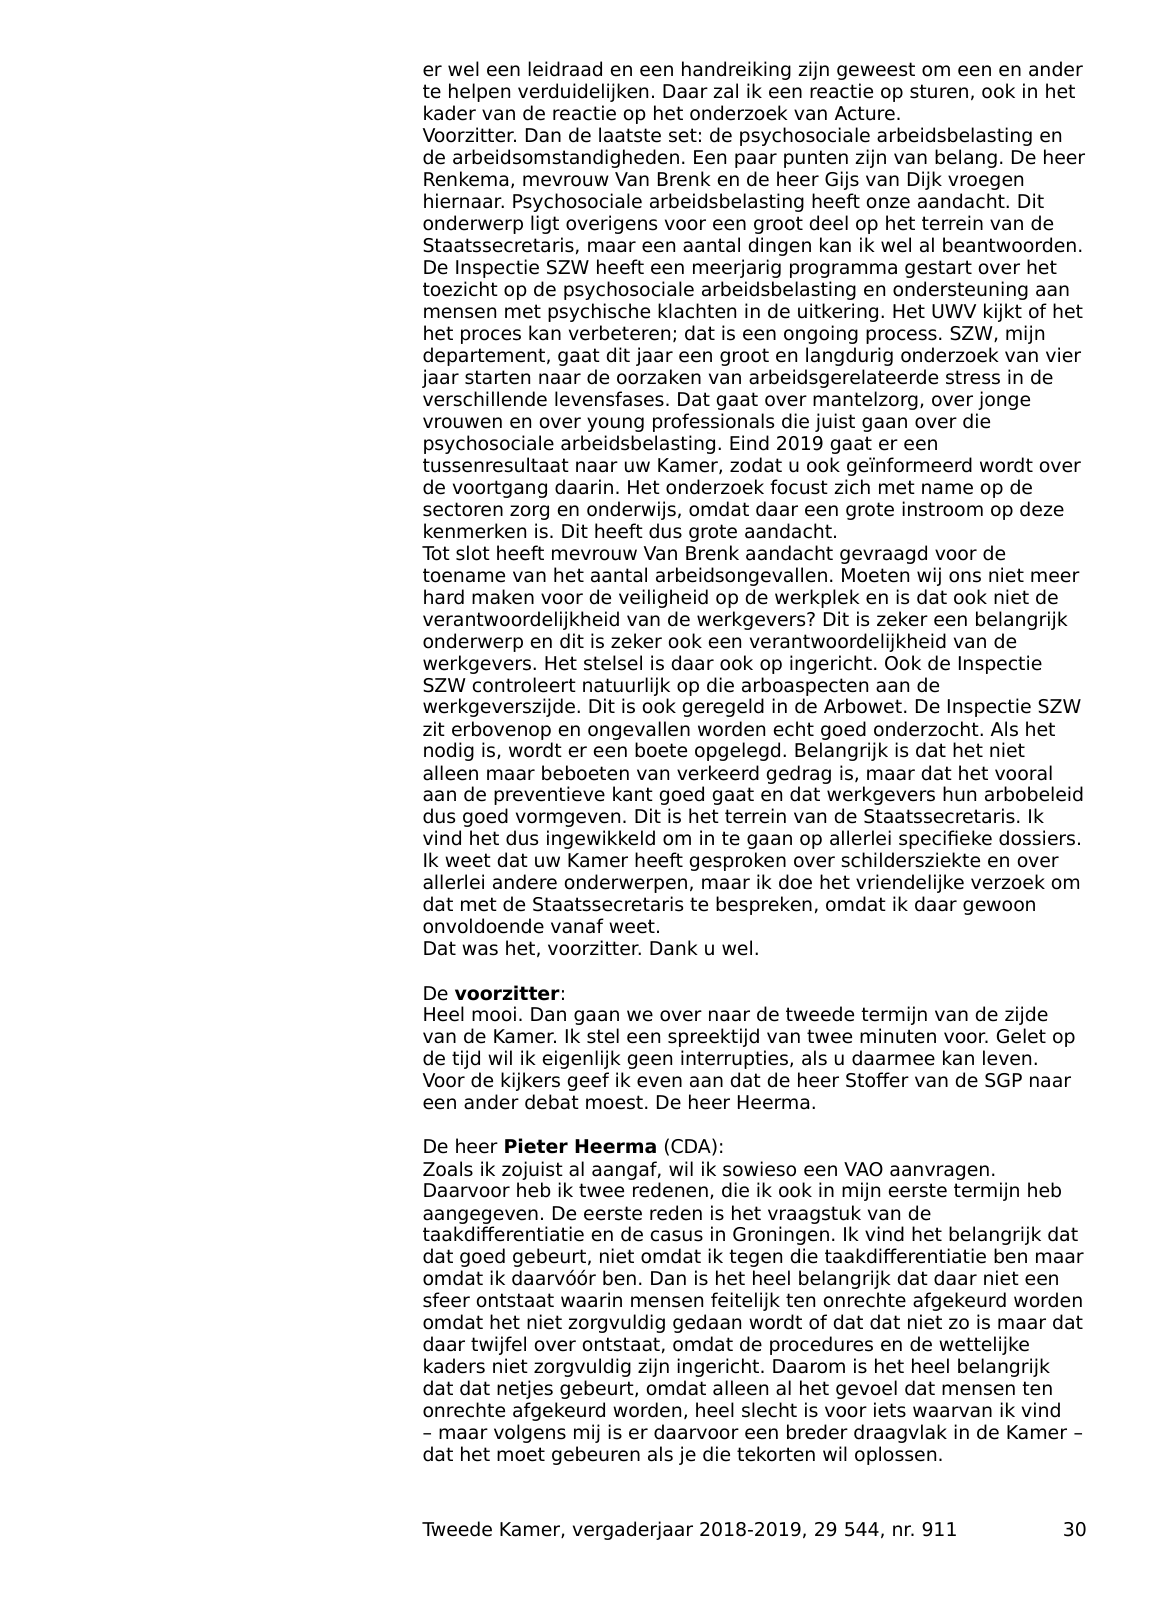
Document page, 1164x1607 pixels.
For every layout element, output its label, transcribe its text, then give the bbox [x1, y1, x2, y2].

text De heer Pieter Heerma (CDA): [422, 1136, 1087, 1158]
text Heel mooi. Dan gaan we over naar de tweede termijn van de zijde van de Kamer. Ik stel een spreektijd van twee minuten voor. Gelet op de tijd wil ik eigenlijk geen interrupties, als u daarmee kan leven. Voor de kijkers geef ik even aan dat de heer Stoffer van de SGP naar een ander debat moest. De heer Heerma. [422, 1004, 1087, 1114]
text er wel een leidraad en een handreiking zijn geweest om een en ander te helpen verduidelijken. Daar zal ik een reactie op sturen, ook in het kader van de reactie op het onderzoek van Acture. [422, 59, 1087, 125]
text De voorzitter: [422, 982, 1087, 1004]
text Dat was het, voorzitter. Dank u wel. [422, 938, 1087, 960]
text Voorzitter. Dan de laatste set: de psychosociale arbeidsbelasting en de arbeidsomstandigheden. Een paar punten zijn van belang. De heer Renkema, mevrouw Van Brenk en de heer Gijs van Dijk vroegen hiernaar. Psychosociale arbeidsbelasting heeft onze aandacht. Dit onderwerp ligt overigens voor een groot deel op het terrein van de Staatssecretaris, maar een aantal dingen kan ik wel al beantwoorden. De Inspectie SZW heeft een meerjarig programma gestart over het toezicht op de psychosociale arbeidsbelasting en ondersteuning aan mensen met psychische klachten in de uitkering. Het UWV kijkt of het het proces kan verbeteren; dat is een ongoing process. SZW, mijn departement, gaat dit jaar een groot en langdurig onderzoek van vier jaar starten naar de oorzaken van arbeidsgerelateerde stress in de verschillende levensfases. Dat gaat over mantelzorg, over jonge vrouwen en over young professionals die juist gaan over die psychosociale arbeidsbelasting. Eind 2019 gaat er een tussenresultaat naar uw Kamer, zodat u ook geïnformeerd wordt over de voortgang daarin. Het onderzoek focust zich met name op de sectoren zorg en onderwijs, omdat daar een grote instroom op deze kenmerken is. Dit heeft dus grote aandacht. [422, 125, 1087, 543]
text Tot slot heeft mevrouw Van Brenk aandacht gevraagd voor de toename van het aantal arbeidsongevallen. Moeten wij ons niet meer hard maken voor de veiligheid op de werkplek en is dat ook niet de verantwoordelijkheid van de werkgevers? Dit is zeker een belangrijk onderwerp en dit is zeker ook een verantwoordelijkheid van de werkgevers. Het stelsel is daar ook op ingericht. Ook de Inspectie SZW controleert natuurlijk op die arboaspecten aan de werkgeverszijde. Dit is ook geregeld in de Arbowet. De Inspectie SZW zit erbovenop en ongevallen worden echt goed onderzocht. Als het nodig is, wordt er een boete opgelegd. Belangrijk is dat het niet alleen maar beboeten van verkeerd gedrag is, maar dat het vooral aan de preventieve kant goed gaat en dat werkgevers hun arbobeleid dus goed vormgeven. Dit is het terrein van de Staatssecretaris. Ik vind het dus ingewikkeld om in te gaan op allerlei specifieke dossiers. Ik weet dat uw Kamer heeft gesproken over schildersziekte en over allerlei andere onderwerpen, maar ik doe het vriendelijke verzoek om dat met de Staatssecretaris te bespreken, omdat ik daar gewoon onvoldoende vanaf weet. [422, 543, 1087, 938]
text Zoals ik zojuist al aangaf, wil ik sowieso een VAO aanvragen. Daarvoor heb ik twee redenen, die ik ook in mijn eerste termijn heb aangegeven. De eerste reden is het vraagstuk van de taakdifferentiatie en de casus in Groningen. Ik vind het belangrijk dat dat goed gebeurt, niet omdat ik tegen die taakdifferentiatie ben maar omdat ik daarvóór ben. Dan is het heel belangrijk dat daar niet een sfeer ontstaat waarin mensen feitelijk ten onrechte afgekeurd worden omdat het niet zorgvuldig gedaan wordt of dat dat niet zo is maar dat daar twijfel over ontstaat, omdat de procedures en de wettelijke kaders niet zorgvuldig zijn ingericht. Daarom is het heel belangrijk dat dat netjes gebeurt, omdat alleen al het gevoel dat mensen ten onrechte afgekeurd worden, heel slecht is voor iets waarvan ik vind – maar volgens mij is er daarvoor een breder draagvlak in de Kamer – dat het moet gebeuren als je die tekorten wil oplossen. [422, 1158, 1087, 1466]
